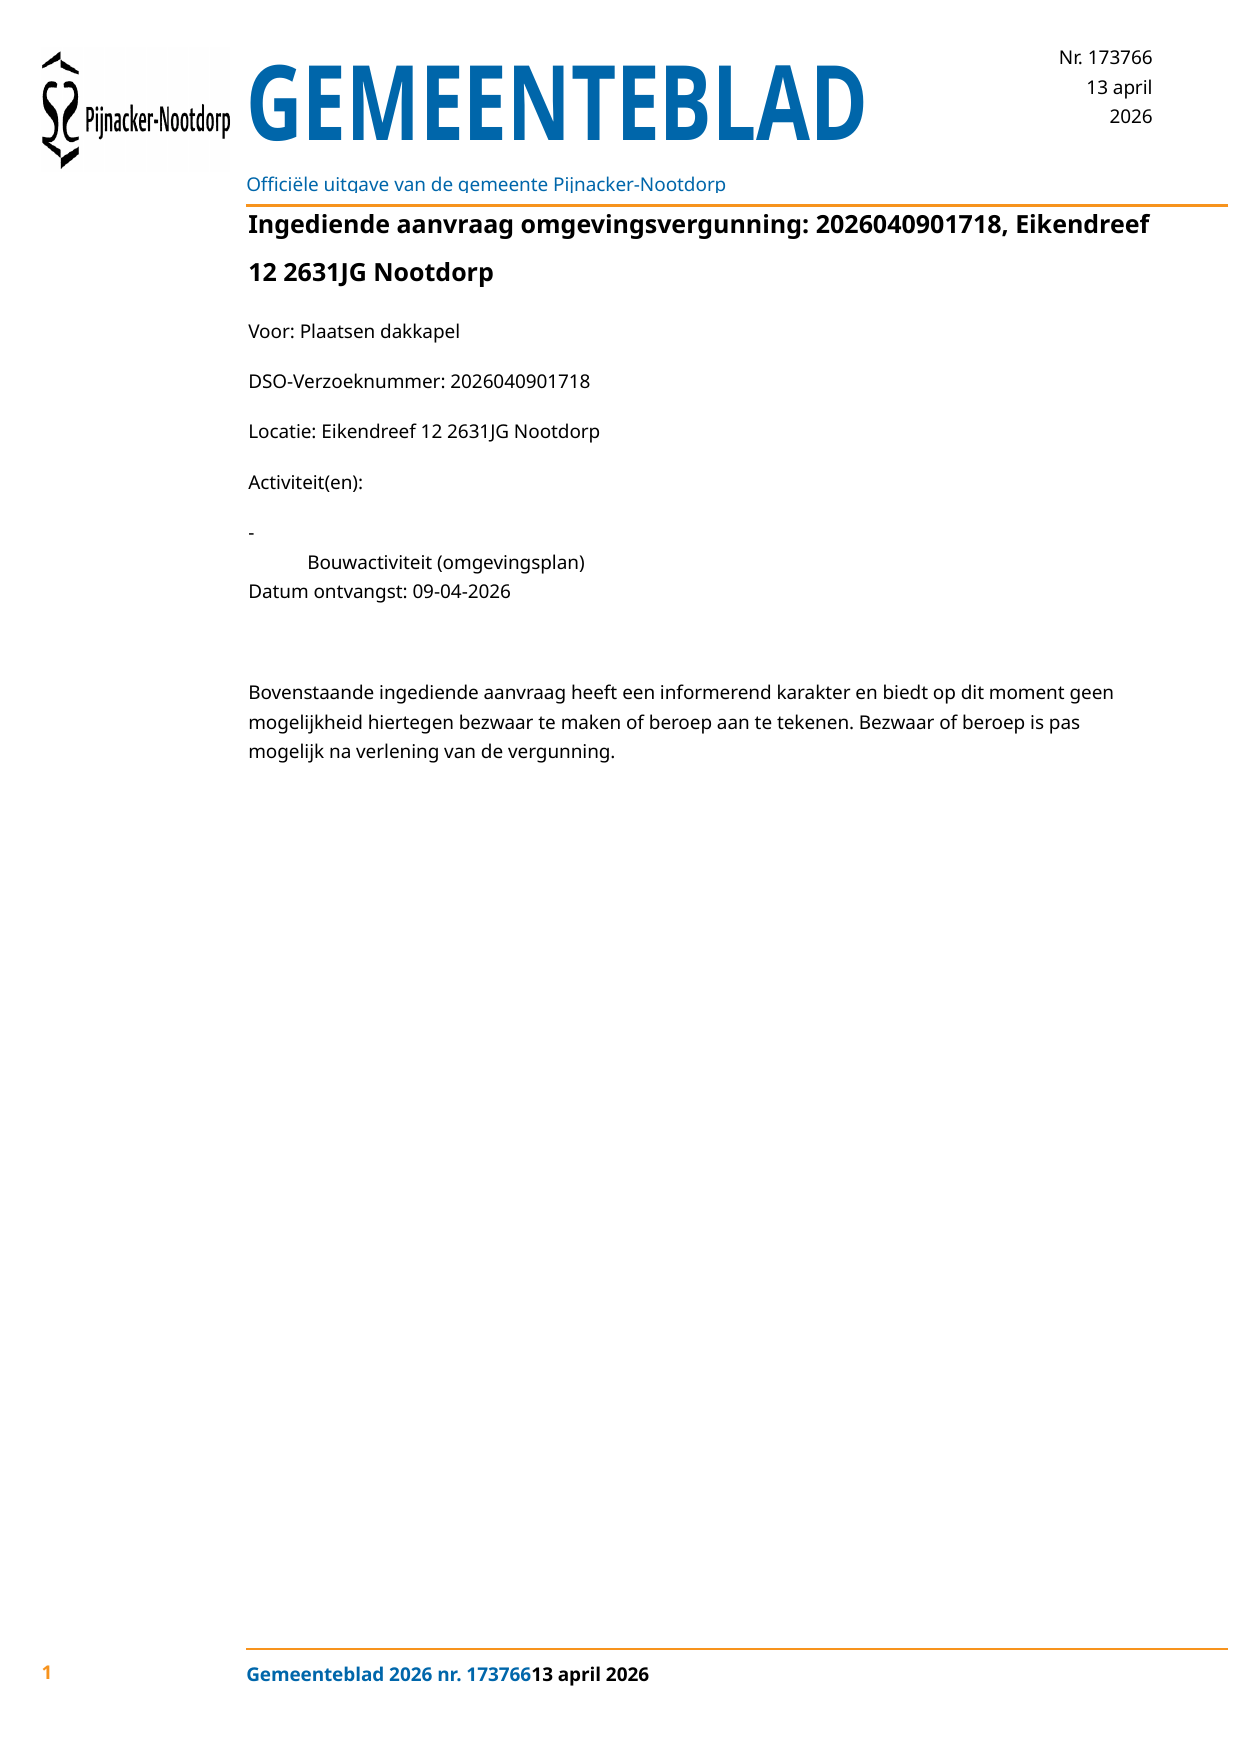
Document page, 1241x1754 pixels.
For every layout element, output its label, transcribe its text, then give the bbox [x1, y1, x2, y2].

picture [41, 47, 231, 172]
text Voor: Plaatsen dakkapel [248, 318, 1152, 344]
text Activiteit(en): [248, 469, 1152, 495]
text DSO-Verzoeknummer: 2026040901718 [248, 368, 1152, 394]
text Bovenstaande ingediende aanvraag heeft een informerend karakter en biedt op dit moment geen mogelijkheid hiertegen bezwaar te maken of beroep aan te tekenen. Bezwaar of beroep is pas mogelijk na verlening van de vergunning. [248, 679, 1152, 764]
text Datum ontvangst: 09-04-2026 [248, 579, 1152, 604]
text Ingediende aanvraag omgevingsvergunning: 2026040901718, Eikendreef 12 2631JG Nootdorp [248, 207, 1152, 288]
text Locatie: Eikendreef 12 2631JG Nootdorp [248, 419, 1152, 444]
list Bouwactiviteit (omgevingsplan) [248, 549, 1152, 575]
